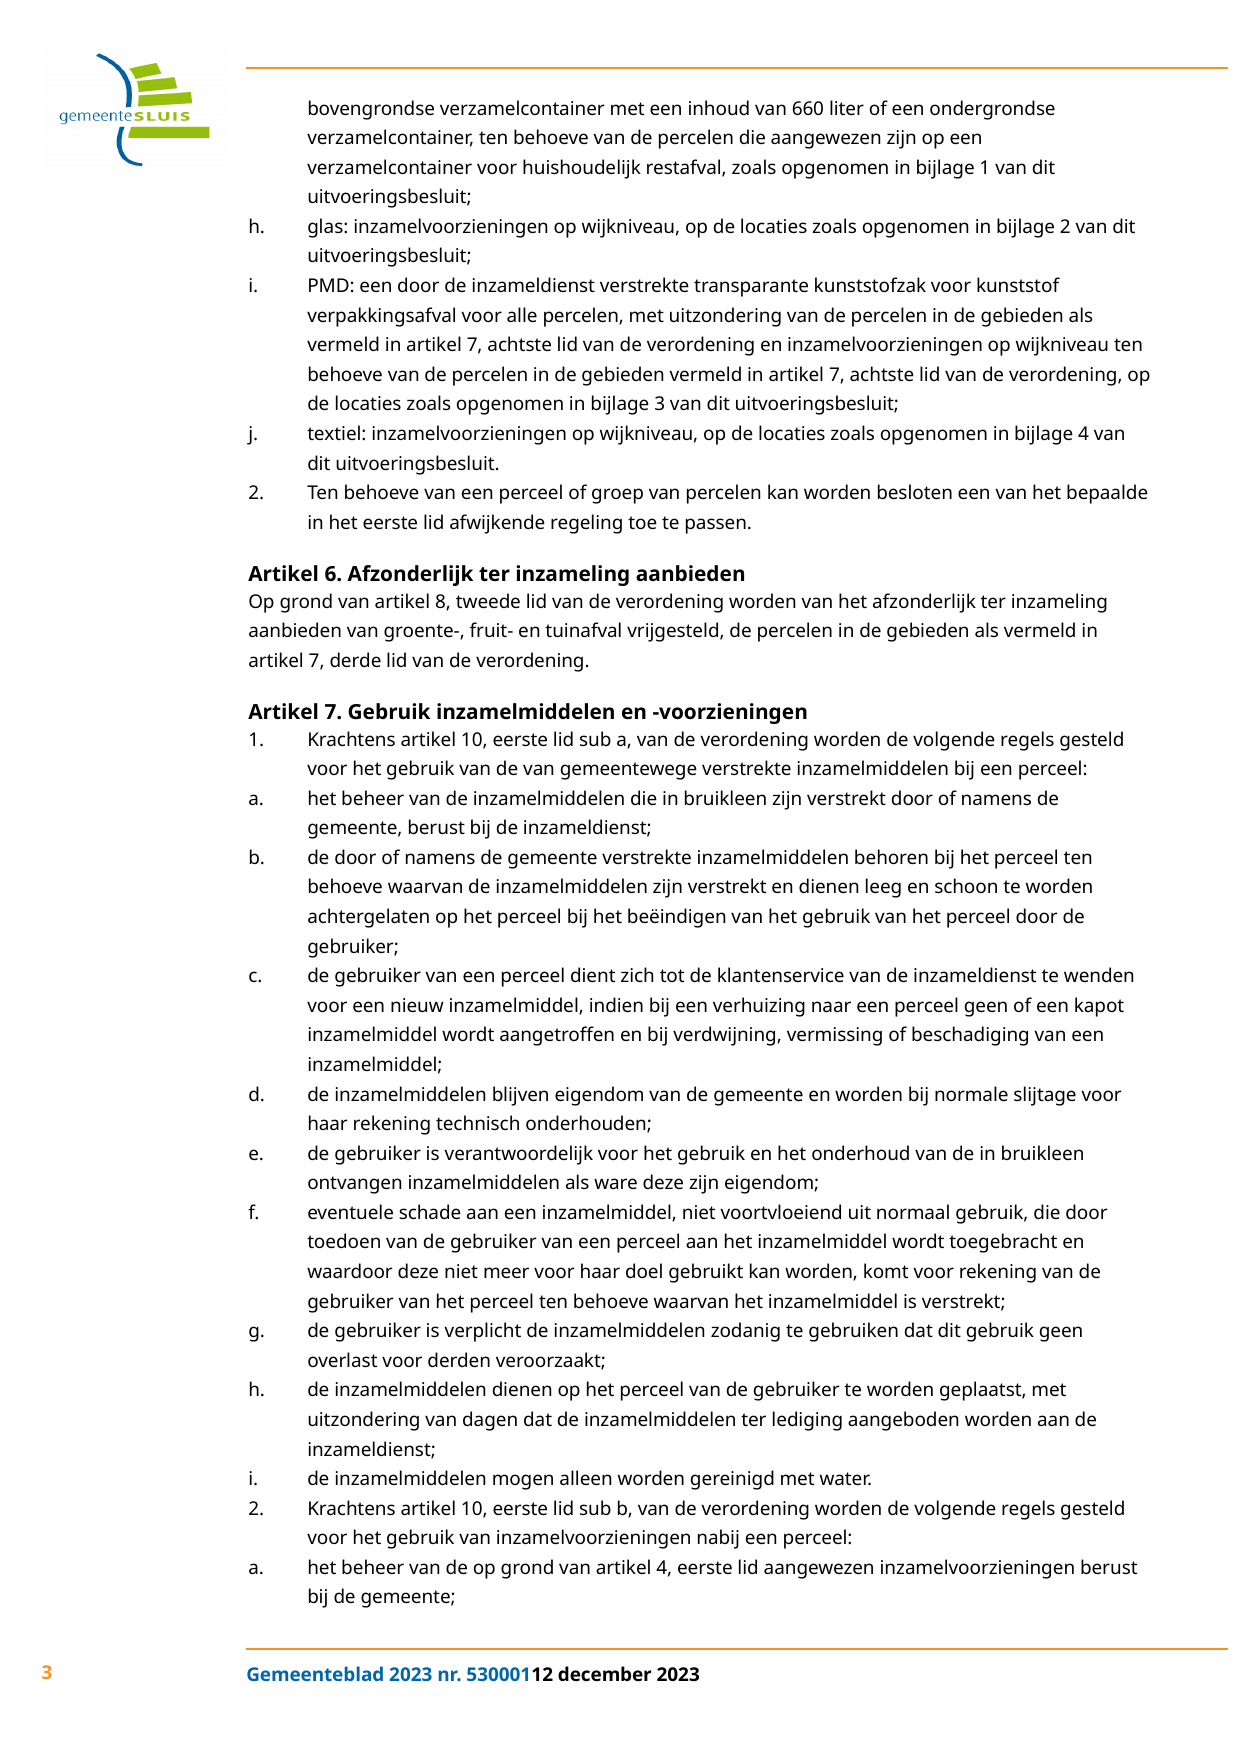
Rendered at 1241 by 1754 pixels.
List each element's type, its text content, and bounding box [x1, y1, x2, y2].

picture [41, 47, 231, 172]
list de door of namens de gemeente verstrekte inzamelmiddelen behoren bij het perceel ten behoeve waarvan de inzamelmiddelen zijn verstrekt en dienen leeg en schoon te worden achtergelaten op het perceel bij het beëindigen van het gebruik van het perceel door de gebruiker; [248, 844, 1152, 959]
list het beheer van de inzamelmiddelen die in bruikleen zijn verstrekt door of namens de gemeente, berust bij de inzameldienst; [248, 785, 1152, 840]
list textiel: inzamelvoorzieningen op wijkniveau, op de locaties zoals opgenomen in bijlage 4 van dit uitvoeringsbesluit. [248, 420, 1152, 476]
list de gebruiker is verantwoordelijk voor het gebruik en het onderhoud van de in bruikleen ontvangen inzamelmiddelen als ware deze zijn eigendom; [248, 1140, 1152, 1195]
list het beheer van de op grond van artikel 4, eerste lid aangewezen inzamelvoorzieningen berust bij de gemeente; [248, 1554, 1152, 1609]
list Krachtens artikel 10, eerste lid sub b, van de verordening worden de volgende regels gesteld voor het gebruik van inzamelvoorzieningen nabij een perceel: [248, 1495, 1152, 1550]
list de inzamelmiddelen dienen op het perceel van de gebruiker te worden geplaatst, met uitzondering van dagen dat de inzamelmiddelen ter lediging aangeboden worden aan de inzameldienst; [248, 1377, 1152, 1462]
text Artikel 6. Afzonderlijk ter inzameling aanbieden [248, 559, 1152, 588]
list de gebruiker van een perceel dient zich tot de klantenservice van de inzameldienst te wenden voor een nieuw inzamelmiddel, indien bij een verhuizing naar een perceel geen of een kapot inzamelmiddel wordt aangetroffen en bij verdwijning, vermissing of beschadiging van een inzamelmiddel; [248, 962, 1152, 1077]
list Ten behoeve van een perceel of groep van percelen kan worden besloten een van het bepaalde in het eerste lid afwijkende regeling toe te passen. [248, 479, 1152, 535]
list Krachtens artikel 10, eerste lid sub a, van de verordening worden de volgende regels gesteld voor het gebruik van de van gemeentewege verstrekte inzamelmiddelen bij een perceel: [248, 726, 1152, 781]
list de inzamelmiddelen blijven eigendom van de gemeente en worden bij normale slijtage voor haar rekening technisch onderhouden; [248, 1081, 1152, 1136]
list bovengrondse verzamelcontainer met een inhoud van 660 liter of een ondergrondse verzamelcontainer, ten behoeve van de percelen die aangewezen zijn op een verzamelcontainer voor huishoudelijk restafval, zoals opgenomen in bijlage 1 van dit uitvoeringsbesluit; [248, 95, 1152, 209]
list eventuele schade aan een inzamelmiddel, niet voortvloeiend uit normaal gebruik, die door toedoen van de gebruiker van een perceel aan het inzamelmiddel wordt toegebracht en waardoor deze niet meer voor haar doel gebruikt kan worden, komt voor rekening van de gebruiker van het perceel ten behoeve waarvan het inzamelmiddel is verstrekt; [248, 1199, 1152, 1314]
list glas: inzamelvoorzieningen op wijkniveau, op de locaties zoals opgenomen in bijlage 2 van dit uitvoeringsbesluit; [248, 213, 1152, 268]
text Artikel 7. Gebruik inzamelmiddelen en -voorzieningen [248, 697, 1152, 726]
text Op grond van artikel 8, tweede lid van de verordening worden van het afzonderlijk ter inzameling aanbieden van groente-, fruit- en tuinafval vrijgesteld, de percelen in de gebieden als vermeld in artikel 7, derde lid van de verordening. [248, 588, 1152, 673]
list de gebruiker is verplicht de inzamelmiddelen zodanig te gebruiken dat dit gebruik geen overlast voor derden veroorzaakt; [248, 1317, 1152, 1373]
list de inzamelmiddelen mogen alleen worden gereinigd met water. [248, 1465, 1152, 1491]
list PMD: een door de inzameldienst verstrekte transparante kunststofzak voor kunststof verpakkingsafval voor alle percelen, met uitzondering van de percelen in de gebieden als vermeld in artikel 7, achtste lid van de verordening en inzamelvoorzieningen op wijkniveau ten behoeve van de percelen in de gebieden vermeld in artikel 7, achtste lid van de verordening, op de locaties zoals opgenomen in bijlage 3 van dit uitvoeringsbesluit; [248, 272, 1152, 416]
